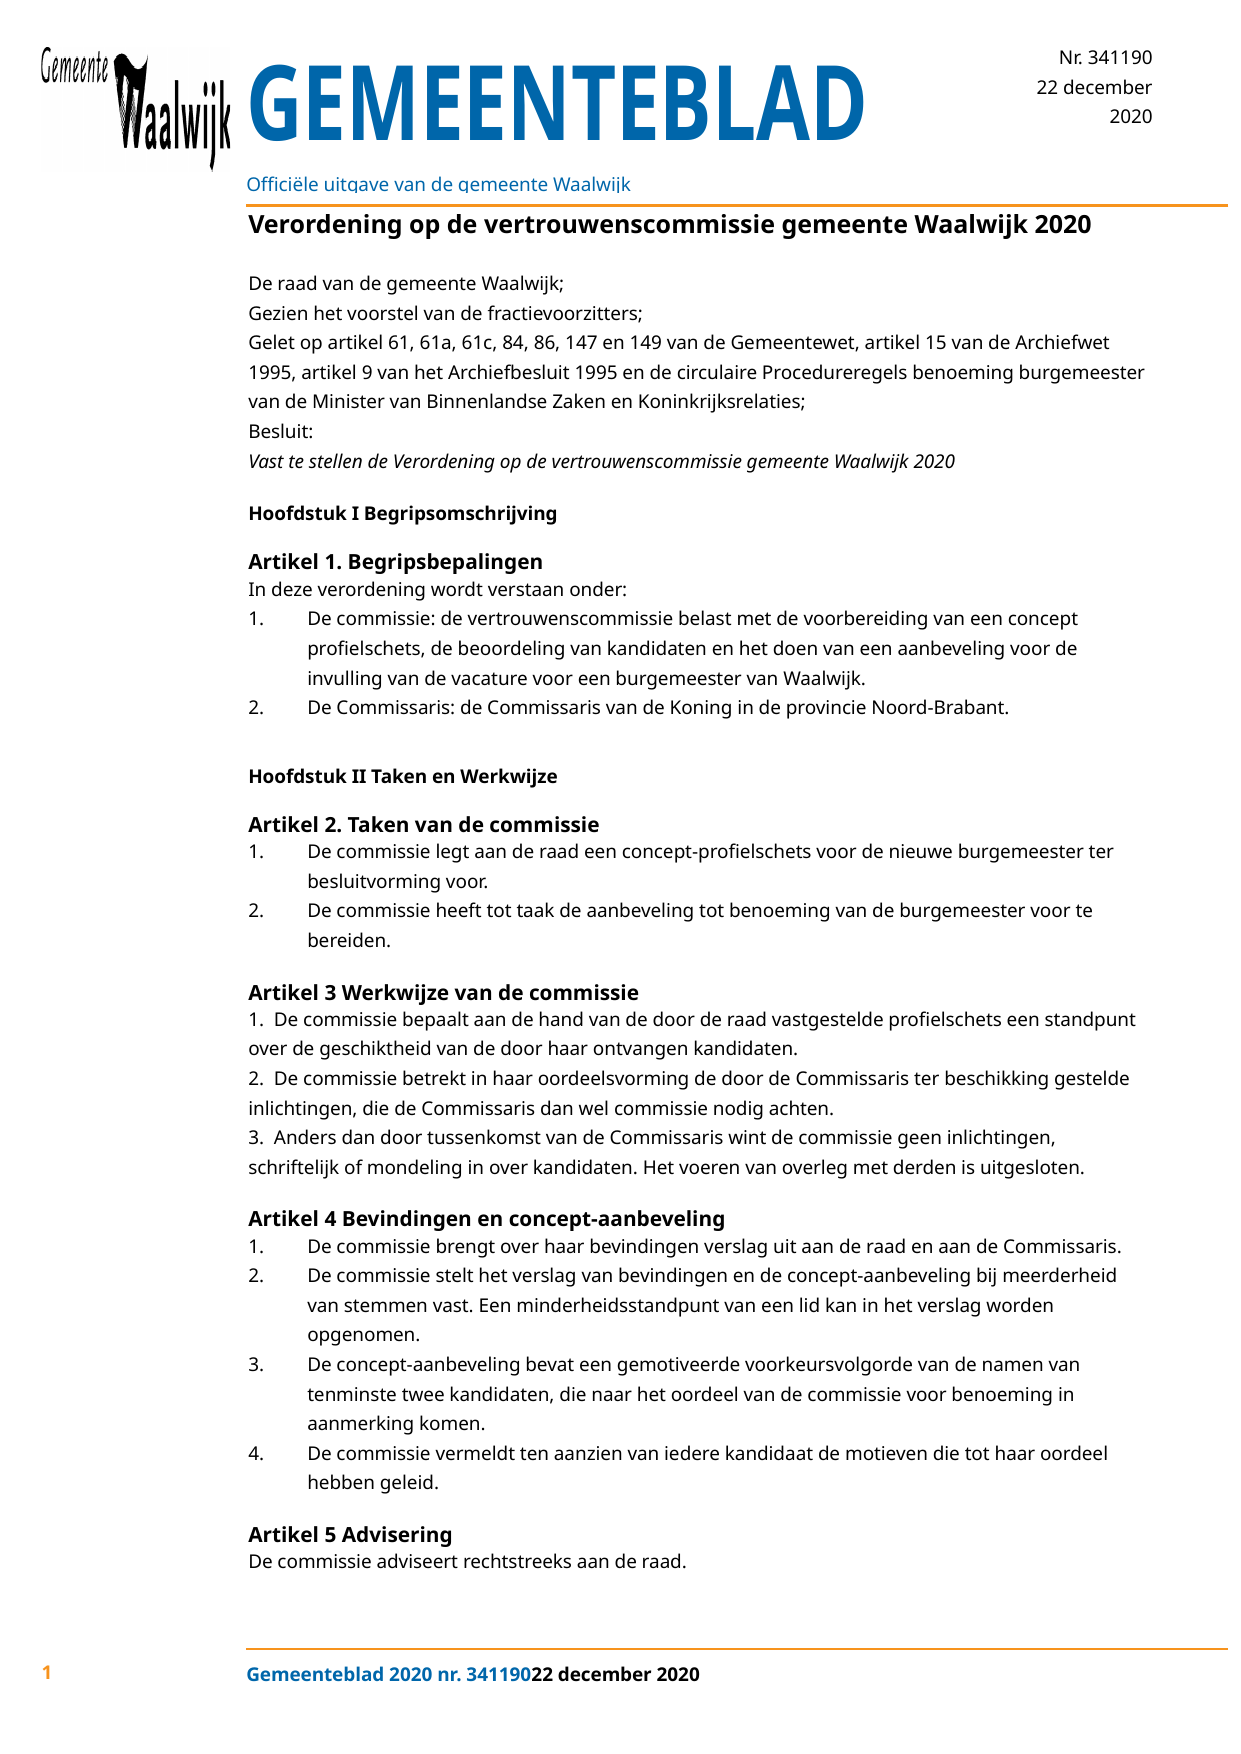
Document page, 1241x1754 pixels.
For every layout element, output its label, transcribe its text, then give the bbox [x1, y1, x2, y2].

text 3. Anders dan door tussenkomst van de Commissaris wint de commissie geen inlichtingen, schriftelijk of mondeling in over kandidaten. Het voeren van overleg met derden is uitgesloten. [248, 1124, 1152, 1180]
text Verordening op de vertrouwenscommissie gemeente Waalwijk 2020 [248, 207, 1152, 241]
text De commissie adviseert rechtstreeks aan de raad. [248, 1548, 1152, 1574]
text Hoofdstuk I Begripsomschrijving [248, 498, 1152, 527]
list De commissie: de vertrouwenscommissie belast met de voorbereiding van een concept profielschets, de beoordeling van kandidaten en het doen van een aanbeveling voor de invulling van de vacature voor een burgemeester van Waalwijk. [248, 606, 1152, 690]
text Gezien het voorstel van de fractievoorzitters; [248, 300, 1152, 326]
text De raad van de gemeente Waalwijk; [248, 270, 1152, 296]
list De concept-aanbeveling bevat een gemotiveerde voorkeursvolgorde van de namen van tenminste twee kandidaten, die naar het oordeel van de commissie voor benoeming in aanmerking komen. [248, 1351, 1152, 1436]
list De commissie stelt het verslag van bevindingen en de concept-aanbeveling bij meerderheid van stemmen vast. Een minderheidsstandpunt van een lid kan in het verslag worden opgenomen. [248, 1262, 1152, 1347]
list De commissie vermeldt ten aanzien van iedere kandidaat de motieven die tot haar oordeel hebben geleid. [248, 1440, 1152, 1495]
text Artikel 3 Werkwijze van de commissie [248, 978, 1152, 1006]
text Hoofdstuk II Taken en Werkwijze [248, 761, 1152, 789]
text In deze verordening wordt verstaan onder: [248, 576, 1152, 602]
list De commissie heeft tot taak de aanbeveling tot benoeming van de burgemeester voor te bereiden. [248, 898, 1152, 953]
list De Commissaris: de Commissaris van de Koning in de provincie Noord-Brabant. [248, 694, 1152, 720]
list De commissie legt aan de raad een concept-profielschets voor de nieuwe burgemeester ter besluitvorming voor. [248, 838, 1152, 894]
text Artikel 4 Bevindingen en concept-aanbeveling [248, 1204, 1152, 1233]
text Artikel 1. Begripsbepalingen [248, 547, 1152, 576]
text Gelet op artikel 61, 61a, 61c, 84, 86, 147 en 149 van de Gemeentewet, artikel 15 van de Archiefwet 1995, artikel 9 van het Archiefbesluit 1995 en de circulaire Procedureregels benoeming burgemeester van de Minister van Binnenlandse Zaken en Koninkrijksrelaties; [248, 329, 1152, 414]
list De commissie brengt over haar bevindingen verslag uit aan de raad en aan de Commissaris. [248, 1233, 1152, 1258]
picture [41, 47, 231, 172]
text 2. De commissie betrekt in haar oordeelsvorming de door de Commissaris ter beschikking gestelde inlichtingen, die de Commissaris dan wel commissie nodig achten. [248, 1065, 1152, 1121]
text 1. De commissie bepaalt aan de hand van de door de raad vastgestelde profielschets een standpunt over de geschiktheid van de door haar ontvangen kandidaten. [248, 1006, 1152, 1061]
text Besluit: [248, 418, 1152, 444]
text Vast te stellen de Verordening op de vertrouwenscommissie gemeente Waalwijk 2020 [248, 448, 1152, 473]
text Artikel 2. Taken van de commissie [248, 810, 1152, 838]
text Artikel 5 Advisering [248, 1520, 1152, 1548]
